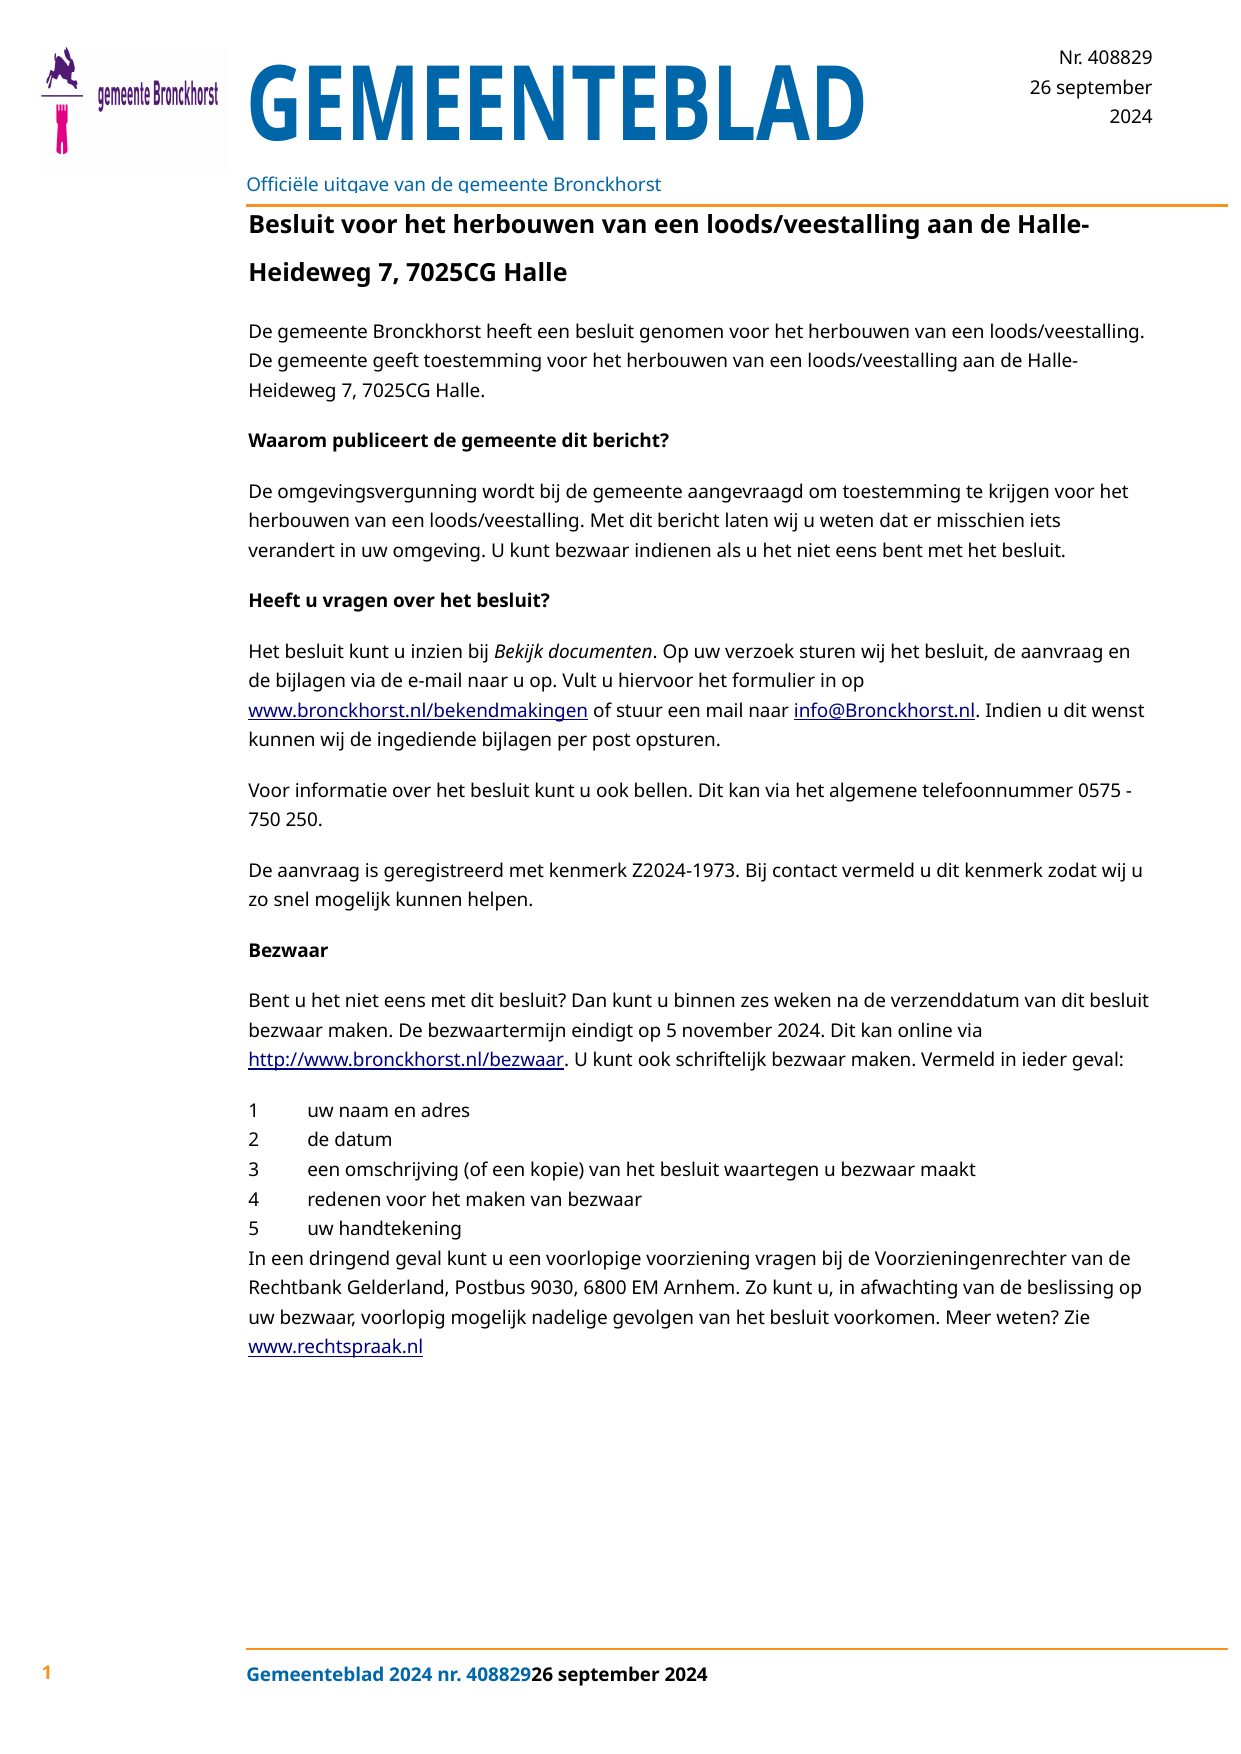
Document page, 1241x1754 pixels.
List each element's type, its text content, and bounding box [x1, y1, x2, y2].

text Bent u het niet eens met dit besluit? Dan kunt u binnen zes weken na de verzenddatum van dit besluit bezwaar maken. De bezwaartermijn eindigt op 5 november 2024. Dit kan online via http://www.bronckhorst.nl/bezwaar. U kunt ook schriftelijk bezwaar maken. Vermeld in ieder geval: [248, 987, 1152, 1072]
list de datum [248, 1127, 1152, 1152]
text In een dringend geval kunt u een voorlopige voorziening vragen bij de Voorzieningenrechter van de Rechtbank Gelderland, Postbus 9030, 6800 EM Arnhem. Zo kunt u, in afwachting van de beslissing op uw bezwaar, voorlopig mogelijk nadelige gevolgen van het besluit voorkomen. Meer weten? Zie www.rechtspraak.nl [248, 1245, 1152, 1359]
text Waarom publiceert de gemeente dit bericht? [248, 427, 1152, 453]
text De gemeente Bronckhorst heeft een besluit genomen voor het herbouwen van een loods/veestalling. De gemeente geeft toestemming voor het herbouwen van een loods/veestalling aan de Halle-Heideweg 7, 7025CG Halle. [248, 318, 1152, 403]
text Het besluit kunt u inzien bij Bekijk documenten. Op uw verzoek sturen wij het besluit, de aanvraag en de bijlagen via de e-mail naar u op. Vult u hiervoor het formulier in op www.bronckhorst.nl/bekendmakingen of stuur een mail naar info@Bronckhorst.nl. Indien u dit wenst kunnen wij de ingediende bijlagen per post opsturen. [248, 638, 1152, 752]
text Voor informatie over het besluit kunt u ook bellen. Dit kan via het algemene telefoonnummer 0575 - 750 250. [248, 777, 1152, 832]
list een omschrijving (of een kopie) van het besluit waartegen u bezwaar maakt [248, 1156, 1152, 1182]
text De omgevingsvergunning wordt bij de gemeente aangevraagd om toestemming te krijgen voor het herbouwen van een loods/veestalling. Met dit bericht laten wij u weten dat er misschien iets verandert in uw omgeving. U kunt bezwaar indienen als u het niet eens bent met het besluit. [248, 478, 1152, 563]
list uw handtekening [248, 1215, 1152, 1241]
text Bezwaar [248, 937, 1152, 963]
picture [41, 47, 231, 172]
list redenen voor het maken van bezwaar [248, 1186, 1152, 1212]
list uw naam en adres [248, 1097, 1152, 1123]
text Heeft u vragen over het besluit? [248, 587, 1152, 613]
text Besluit voor het herbouwen van een loods/veestalling aan de Halle-Heideweg 7, 7025CG Halle [248, 207, 1152, 288]
text De aanvraag is geregistreerd met kenmerk Z2024-1973. Bij contact vermeld u dit kenmerk zodat wij u zo snel mogelijk kunnen helpen. [248, 857, 1152, 912]
